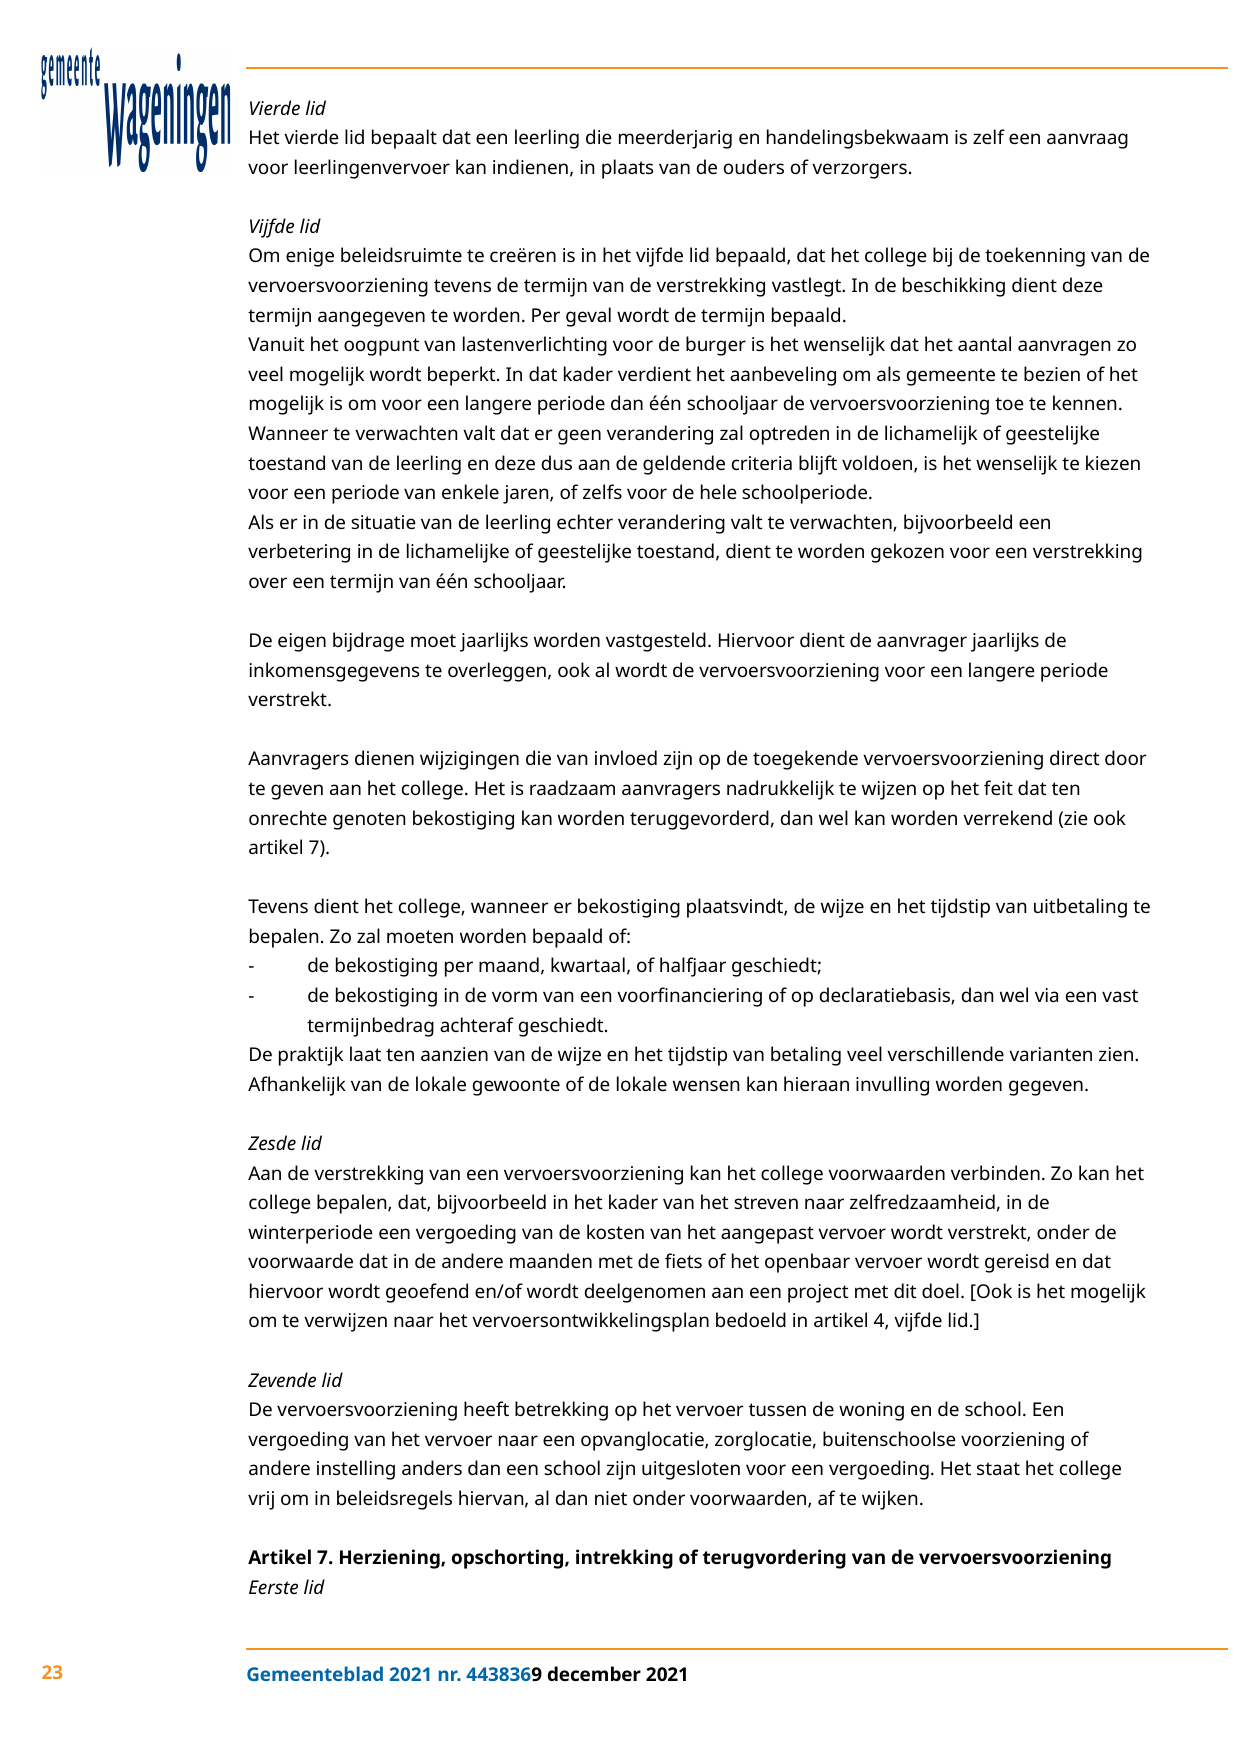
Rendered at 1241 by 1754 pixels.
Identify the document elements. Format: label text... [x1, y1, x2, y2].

picture [41, 47, 231, 172]
text Zevende lid [248, 1367, 1152, 1393]
text Artikel 7. Herziening, opschorting, intrekking of terugvordering van de vervoersvoorziening [248, 1544, 1152, 1570]
text De vervoersvoorziening heeft betrekking op het vervoer tussen de woning en de school. Een vergoeding van het vervoer naar een opvanglocatie, zorglocatie, buitenschoolse voorziening of andere instelling anders dan een school zijn uitgesloten voor een vergoeding. Het staat het college vrij om in beleidsregels hiervan, al dan niet onder voorwaarden, af te wijken. [248, 1396, 1152, 1511]
text Tevens dient het college, wanneer er bekostiging plaatsvindt, de wijze en het tijdstip van uitbetaling te bepalen. Zo zal moeten worden bepaald of: [248, 893, 1152, 949]
text Zesde lid [248, 1130, 1152, 1156]
text Vierde lid [248, 95, 1152, 121]
text Eerste lid [248, 1574, 1152, 1600]
text De eigen bijdrage moet jaarlijks worden vastgesteld. Hiervoor dient de aanvrager jaarlijks de inkomensgegevens te overleggen, ook al wordt de vervoersvoorziening voor een langere periode verstrekt. [248, 627, 1152, 712]
list de bekostiging per maand, kwartaal, of halfjaar geschiedt; [248, 953, 1152, 978]
text De praktijk laat ten aanzien van de wijze en het tijdstip van betaling veel verschillende varianten zien. Afhankelijk van de lokale gewoonte of de lokale wensen kan hieraan invulling worden gegeven. [248, 1041, 1152, 1097]
text Vijfde lid [248, 213, 1152, 239]
text Om enige beleidsruimte te creëren is in het vijfde lid bepaald, dat het college bij de toekenning van de vervoersvoorziening tevens de termijn van de verstrekking vastlegt. In de beschikking dient deze termijn aangegeven te worden. Per geval wordt de termijn bepaald. [248, 243, 1152, 328]
list de bekostiging in de vorm van een voorfinanciering of op declaratiebasis, dan wel via een vast termijnbedrag achteraf geschiedt. [248, 982, 1152, 1038]
text Als er in de situatie van de leerling echter verandering valt te verwachten, bijvoorbeeld een verbetering in de lichamelijke of geestelijke toestand, dient te worden gekozen voor een verstrekking over een termijn van één schooljaar. [248, 509, 1152, 594]
text Aanvragers dienen wijzigingen die van invloed zijn op de toegekende vervoersvoorziening direct door te geven aan het college. Het is raadzaam aanvragers nadrukkelijk te wijzen op het feit dat ten onrechte genoten bekostiging kan worden teruggevorderd, dan wel kan worden verrekend (zie ook artikel 7). [248, 746, 1152, 860]
text Het vierde lid bepaalt dat een leerling die meerderjarig en handelingsbekwaam is zelf een aanvraag voor leerlingenvervoer kan indienen, in plaats van de ouders of verzorgers. [248, 124, 1152, 180]
text Aan de verstrekking van een vervoersvoorziening kan het college voorwaarden verbinden. Zo kan het college bepalen, dat, bijvoorbeeld in het kader van het streven naar zelfredzaamheid, in de winterperiode een vergoeding van de kosten van het aangepast vervoer wordt verstrekt, onder de voorwaarde dat in de andere maanden met de fiets of het openbaar vervoer wordt gereisd en dat hiervoor wordt geoefend en/of wordt deelgenomen aan een project met dit doel. [Ook is het mogelijk om te verwijzen naar het vervoersontwikkelingsplan bedoeld in artikel 4, vijfde lid.] [248, 1160, 1152, 1333]
text Vanuit het oogpunt van lastenverlichting voor de burger is het wenselijk dat het aantal aanvragen zo veel mogelijk wordt beperkt. In dat kader verdient het aanbeveling om als gemeente te bezien of het mogelijk is om voor een langere periode dan één schooljaar de vervoersvoorziening toe te kennen. Wanneer te verwachten valt dat er geen verandering zal optreden in de lichamelijk of geestelijke toestand van de leerling en deze dus aan de geldende criteria blijft voldoen, is het wenselijk te kiezen voor een periode van enkele jaren, of zelfs voor de hele schoolperiode. [248, 331, 1152, 505]
